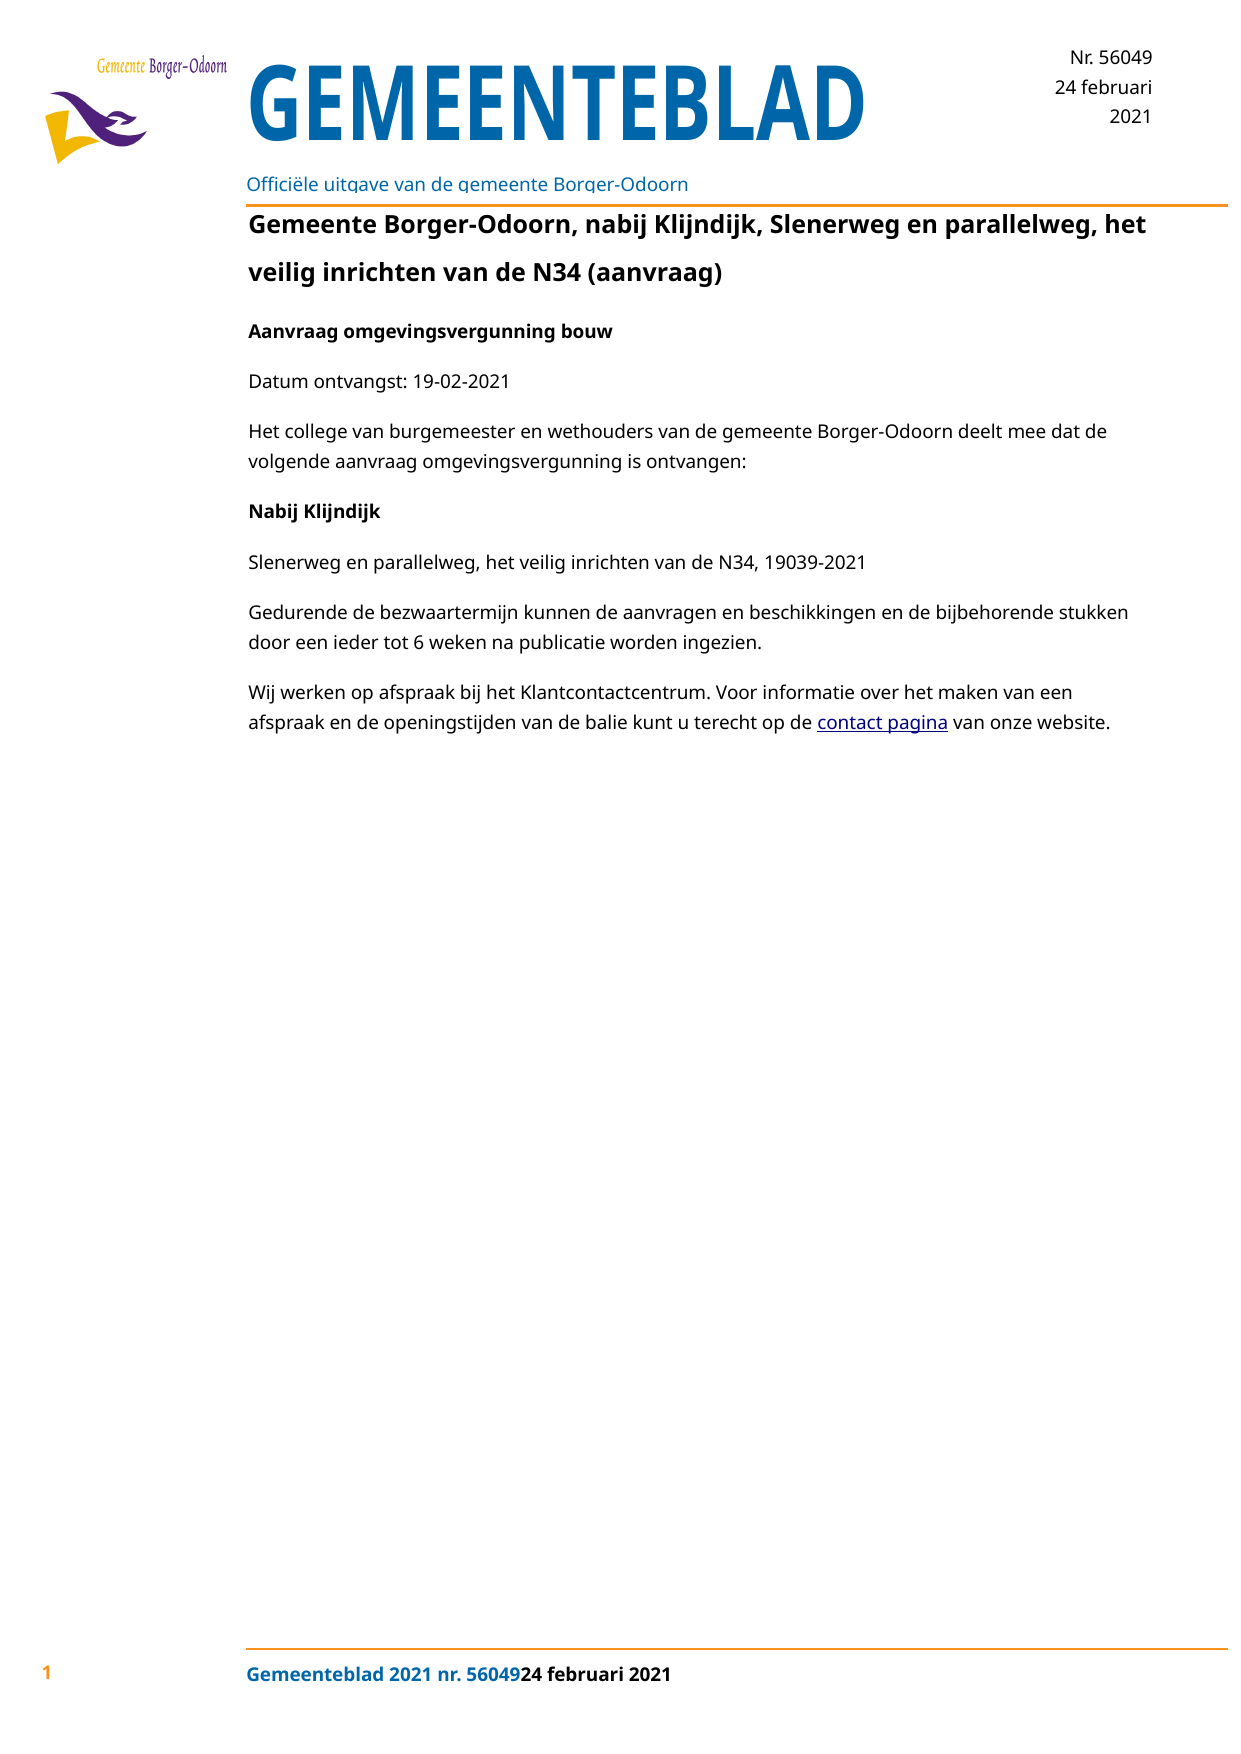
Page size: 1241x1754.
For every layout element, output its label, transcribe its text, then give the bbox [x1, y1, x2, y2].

text Wij werken op afspraak bij het Klantcontactcentrum. Voor informatie over het maken van een afspraak en de openingstijden van de balie kunt u terecht op de contact pagina van onze website. [248, 679, 1152, 735]
text Gedurende de bezwaartermijn kunnen de aanvragen en beschikkingen en de bijbehorende stukken door een ieder tot 6 weken na publicatie worden ingezien. [248, 599, 1152, 655]
text Slenerweg en parallelweg, het veilig inrichten van de N34, 19039-2021 [248, 549, 1152, 575]
text Nabij Klijndijk [248, 499, 1152, 524]
text Aanvraag omgevingsvergunning bouw [248, 318, 1152, 344]
text Gemeente Borger-Odoorn, nabij Klijndijk, Slenerweg en parallelweg, het veilig inrichten van de N34 (aanvraag) [248, 207, 1152, 288]
text Het college van burgemeester en wethouders van de gemeente Borger-Odoorn deelt mee dat de volgende aanvraag omgevingsvergunning is ontvangen: [248, 419, 1152, 474]
text Datum ontvangst: 19-02-2021 [248, 368, 1152, 394]
picture [41, 47, 231, 172]
